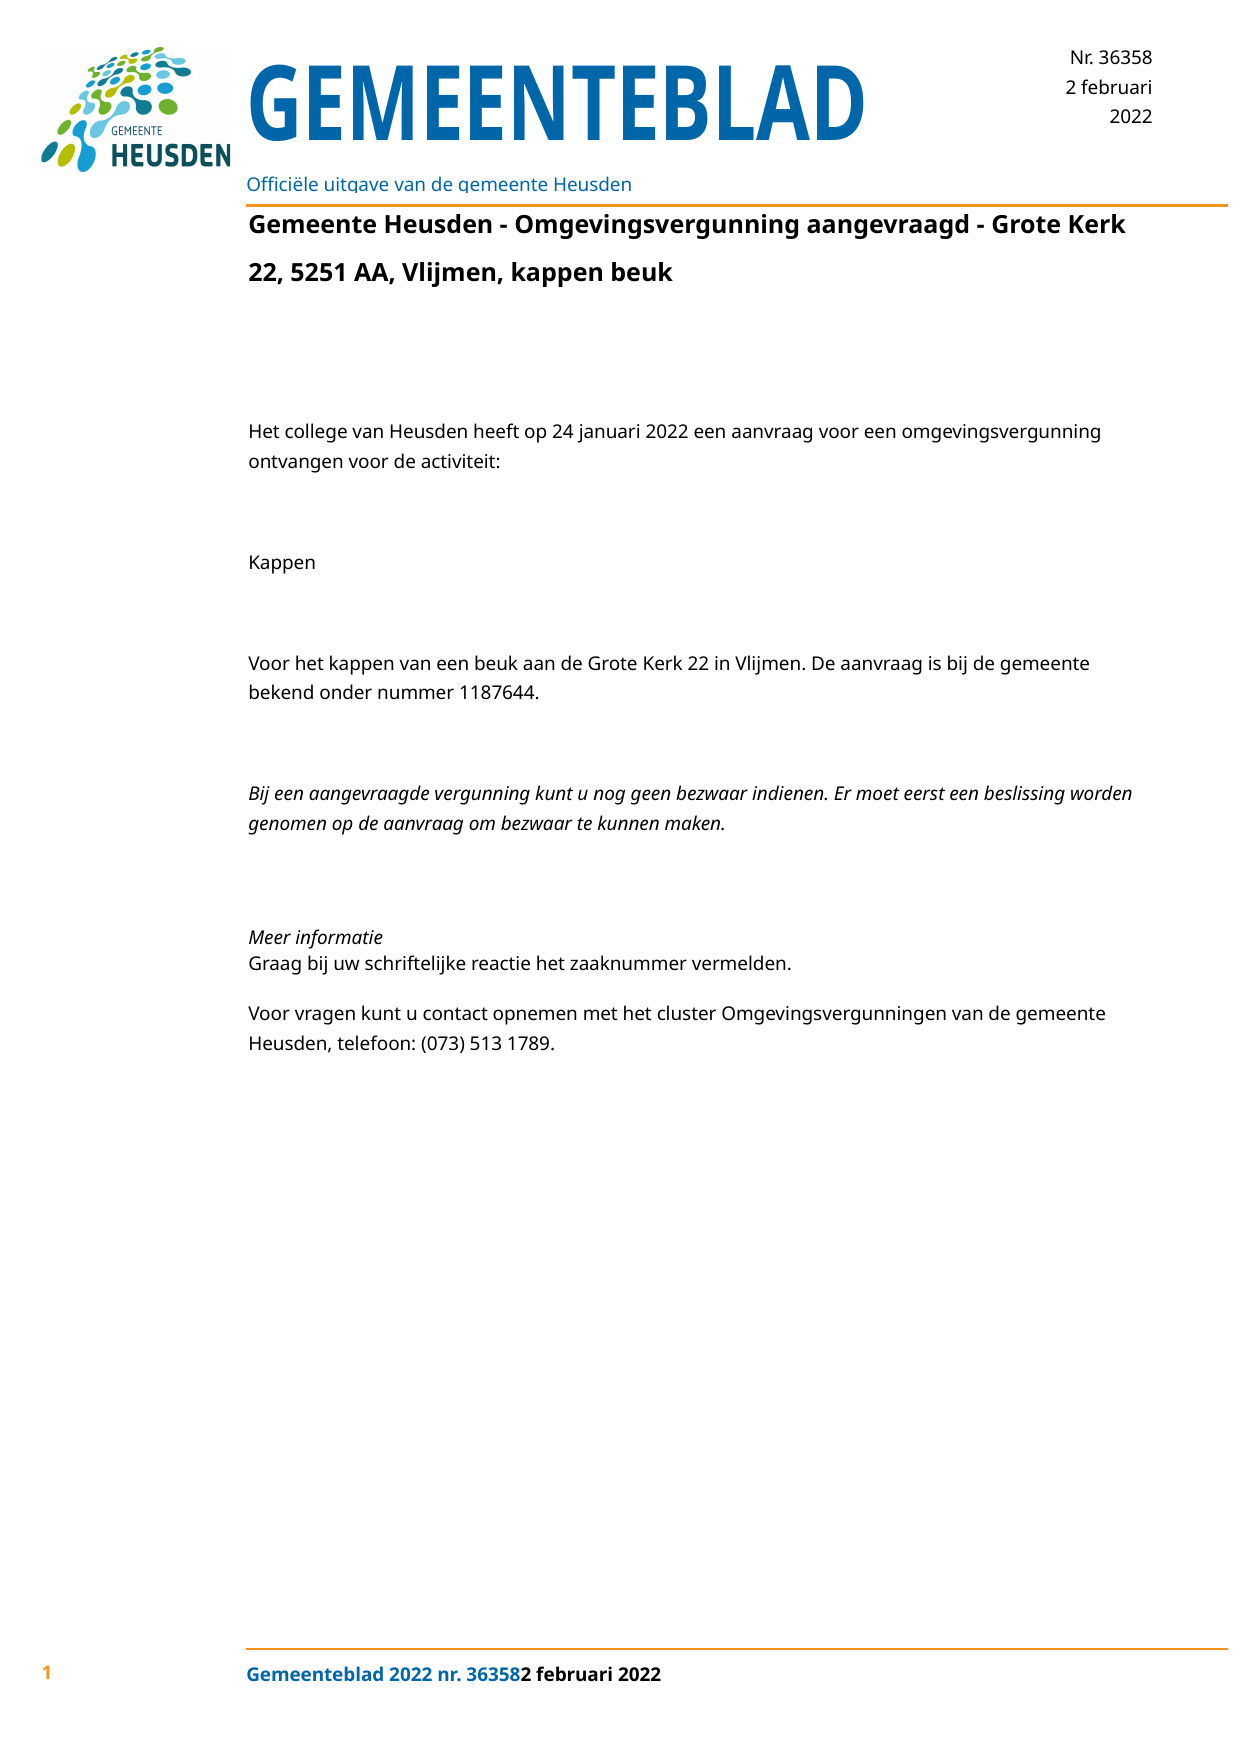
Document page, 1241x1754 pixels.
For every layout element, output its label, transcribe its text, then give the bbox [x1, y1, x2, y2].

text Voor het kappen van een beuk aan de Grote Kerk 22 in Vlijmen. De aanvraag is bij de gemeente bekend onder nummer 1187644. [248, 650, 1152, 705]
text Gemeente Heusden - Omgevingsvergunning aangevraagd - Grote Kerk 22, 5251 AA, Vlijmen, kappen beuk [248, 207, 1152, 288]
text Bij een aangevraagde vergunning kunt u nog geen bezwaar indienen. Er moet eerst een beslissing worden genomen op de aanvraag om bezwaar te kunnen maken. [248, 780, 1152, 836]
text Voor vragen kunt u contact opnemen met het cluster Omgevingsvergunningen van de gemeente Heusden, telefoon: (073) 513 1789. [248, 1001, 1152, 1056]
text Graag bij uw schriftelijke reactie het zaaknummer vermelden. [248, 950, 1152, 976]
text Het college van Heusden heeft op 24 januari 2022 een aanvraag voor een omgevingsvergunning ontvangen voor de activiteit: [248, 419, 1152, 474]
text Kappen [248, 549, 1152, 575]
text Meer informatie [248, 924, 1152, 950]
picture [41, 47, 231, 172]
